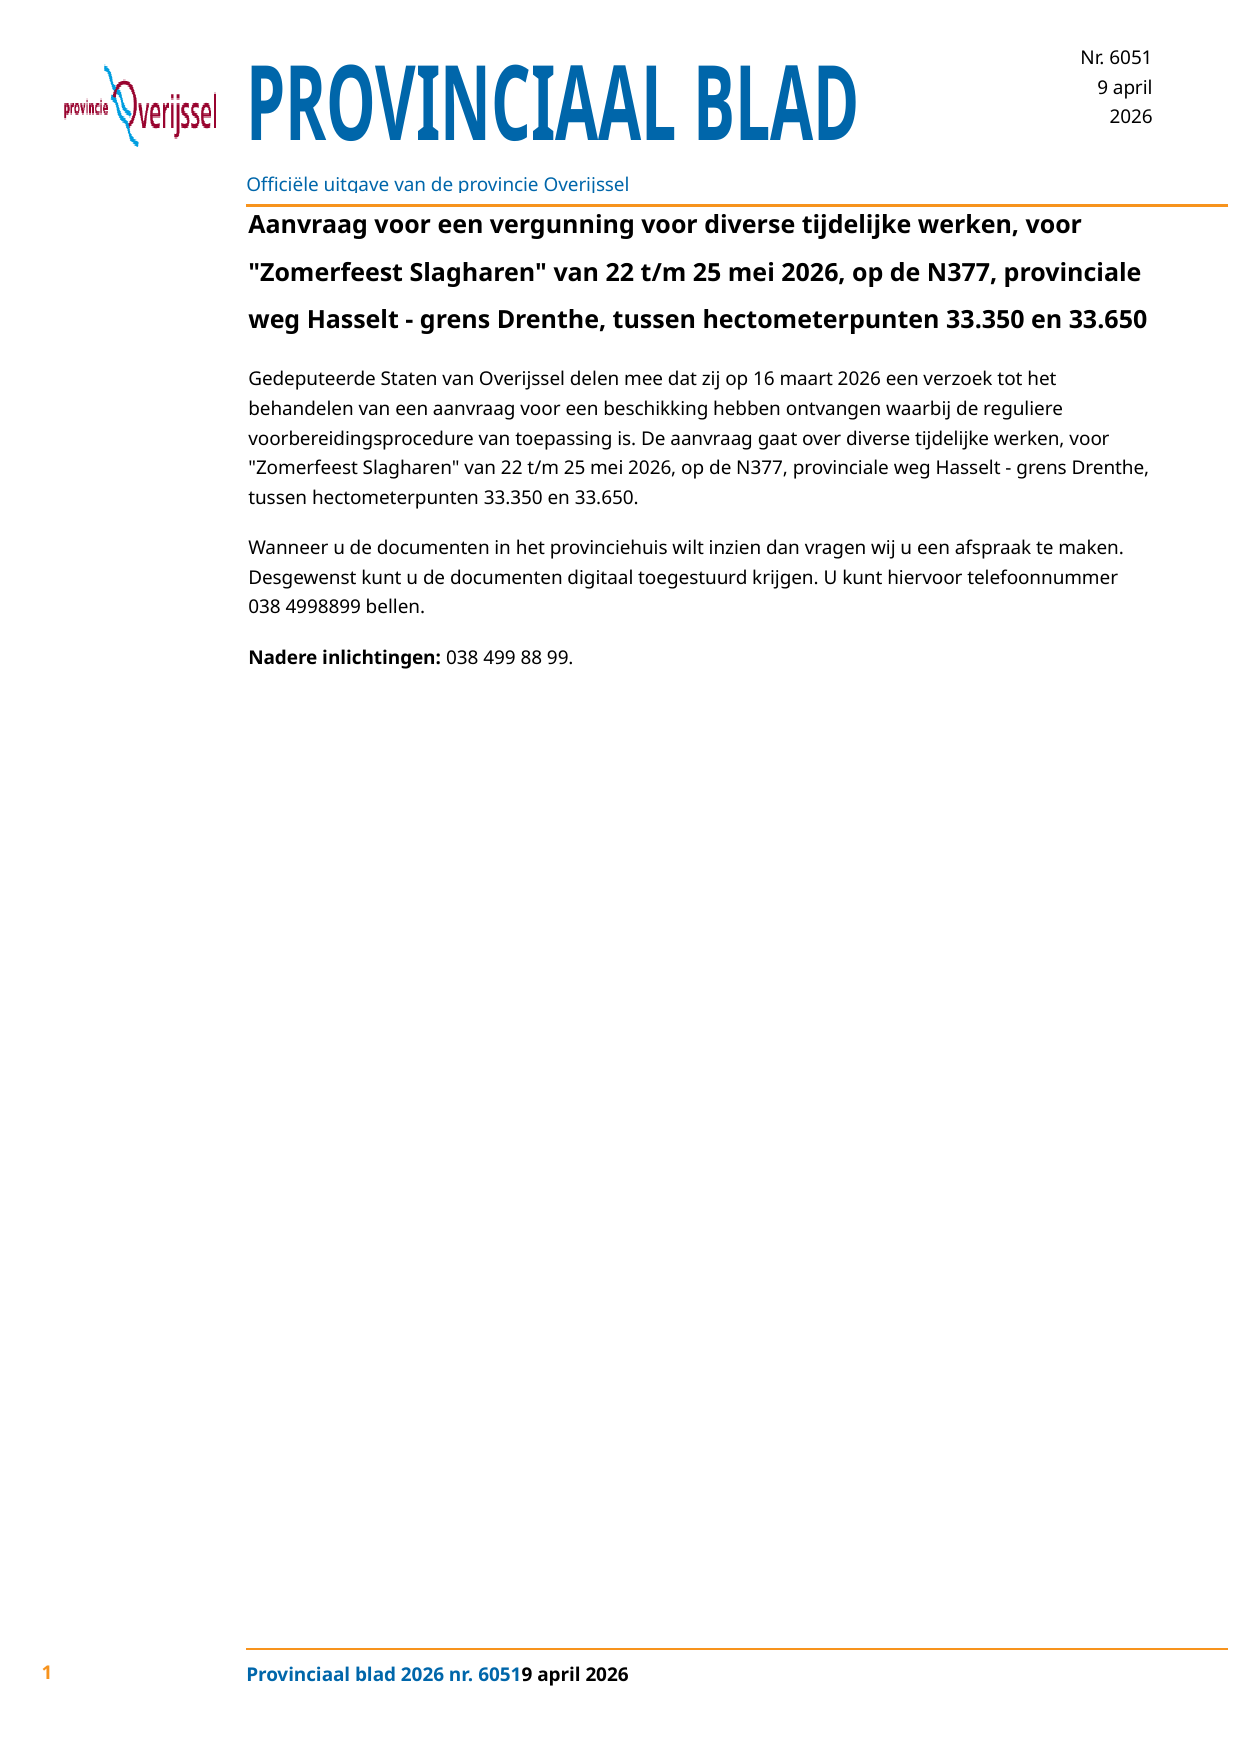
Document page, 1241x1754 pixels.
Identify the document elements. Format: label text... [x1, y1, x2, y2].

text Aanvraag voor een vergunning voor diverse tijdelijke werken, voor "Zomerfeest Slagharen" van 22 t/m 25 mei 2026, op de N377, provinciale weg Hasselt - grens Drenthe, tussen hectometerpunten 33.350 en 33.650 [248, 207, 1152, 336]
picture [41, 47, 231, 172]
text Wanneer u de documenten in het provinciehuis wilt inzien dan vragen wij u een afspraak te maken. Desgewenst kunt u de documenten digitaal toegestuurd krijgen. U kunt hiervoor telefoonnummer 038 4998899 bellen. [248, 534, 1152, 619]
text Nadere inlichtingen: 038 499 88 99. [248, 644, 1152, 669]
text Gedeputeerde Staten van Overijssel delen mee dat zij op 16 maart 2026 een verzoek tot het behandelen van een aanvraag voor een beschikking hebben ontvangen waarbij de reguliere voorbereidingsprocedure van toepassing is. De aanvraag gaat over diverse tijdelijke werken, voor "Zomerfeest Slagharen" van 22 t/m 25 mei 2026, op de N377, provinciale weg Hasselt - grens Drenthe, tussen hectometerpunten 33.350 en 33.650. [248, 366, 1152, 509]
